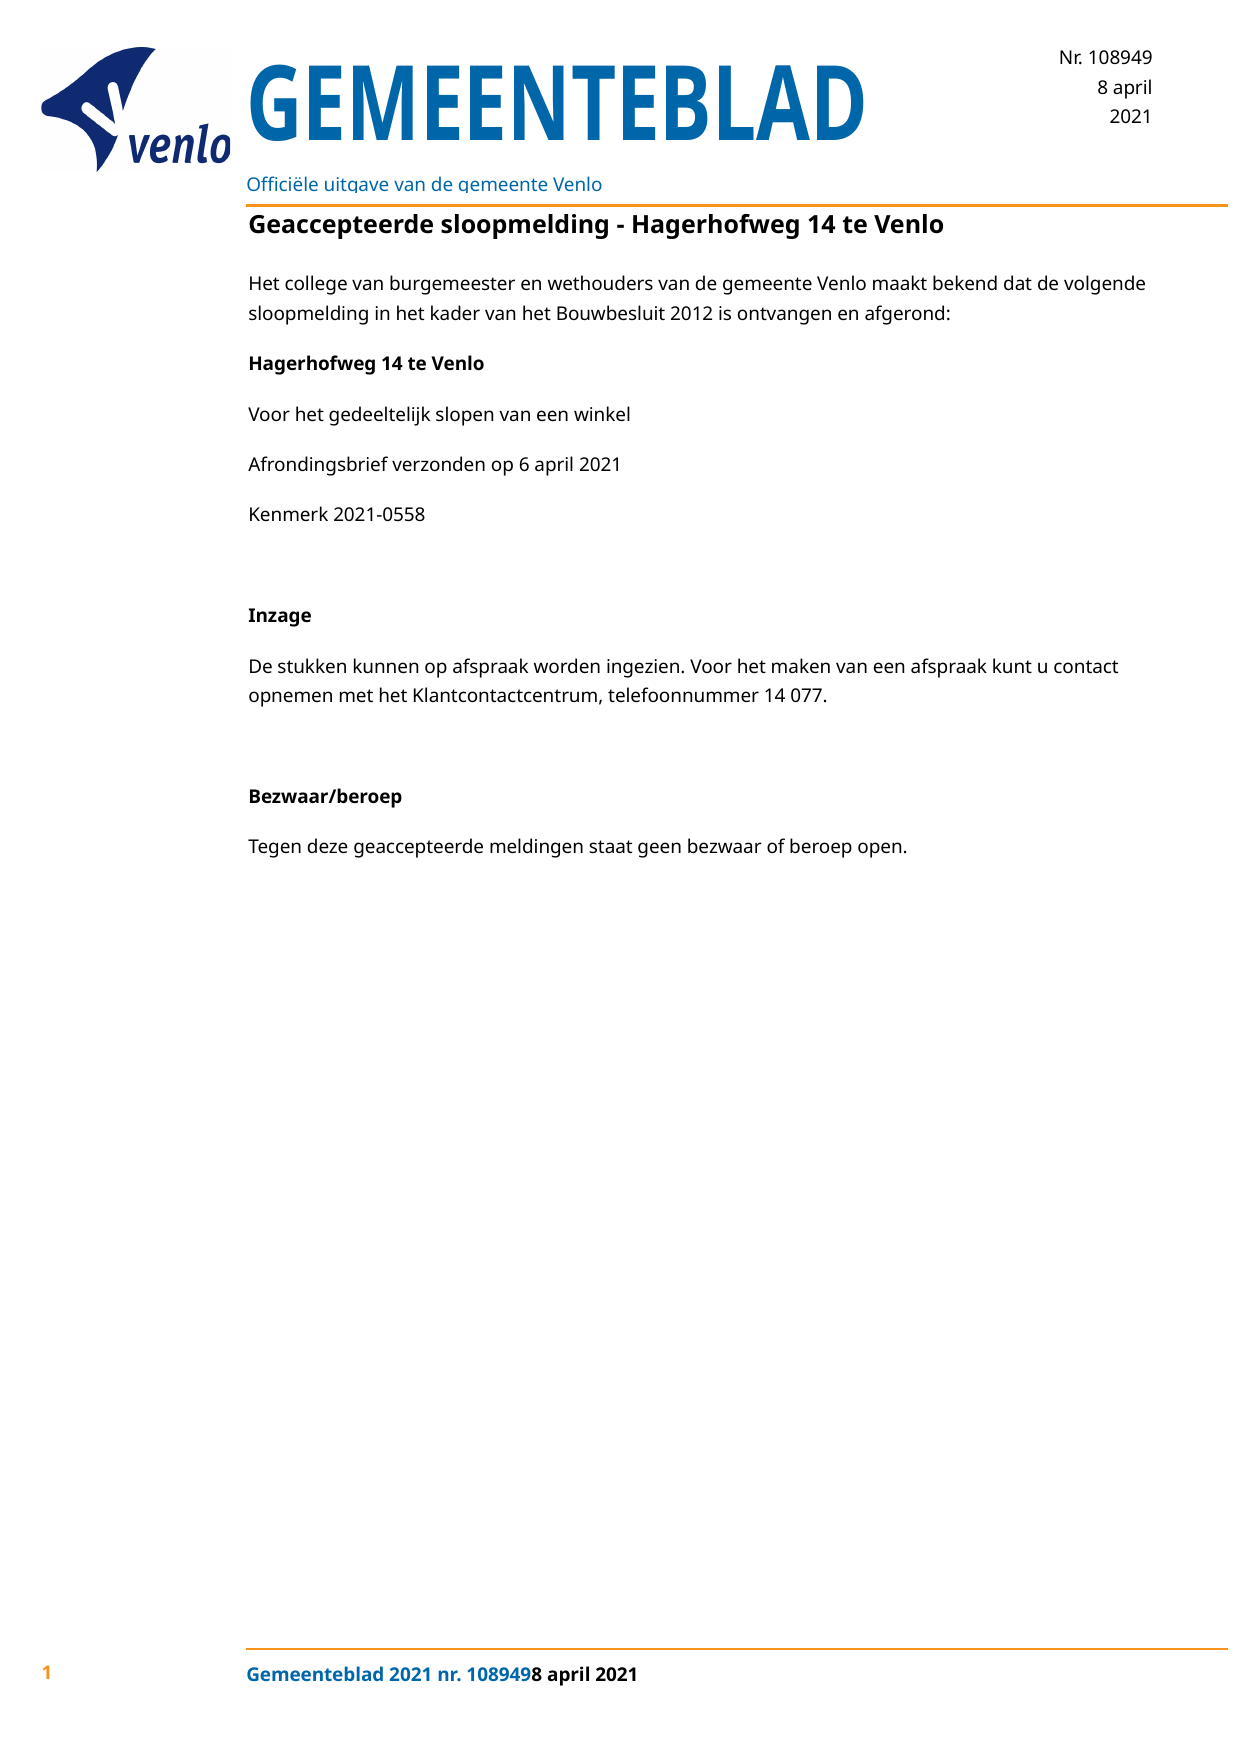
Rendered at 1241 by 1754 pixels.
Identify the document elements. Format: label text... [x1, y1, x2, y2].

text Afrondingsbrief verzonden op 6 april 2021 [248, 451, 1152, 477]
text Tegen deze geaccepteerde meldingen staat geen bezwaar of beroep open. [248, 834, 1152, 859]
text Geaccepteerde sloopmelding - Hagerhofweg 14 te Venlo [248, 207, 1152, 241]
text Voor het gedeeltelijk slopen van een winkel [248, 401, 1152, 426]
text Kenmerk 2021-0558 [248, 502, 1152, 527]
text Bezwaar/beroep [248, 783, 1152, 809]
text Inzage [248, 602, 1152, 628]
text Het college van burgemeester en wethouders van de gemeente Venlo maakt bekend dat de volgende sloopmelding in het kader van het Bouwbesluit 2012 is ontvangen en afgerond: [248, 270, 1152, 326]
text De stukken kunnen op afspraak worden ingezien. Voor het maken van een afspraak kunt u contact opnemen met het Klantcontactcentrum, telefoonnummer 14 077. [248, 653, 1152, 708]
text Hagerhofweg 14 te Venlo [248, 350, 1152, 376]
picture [41, 47, 231, 172]
